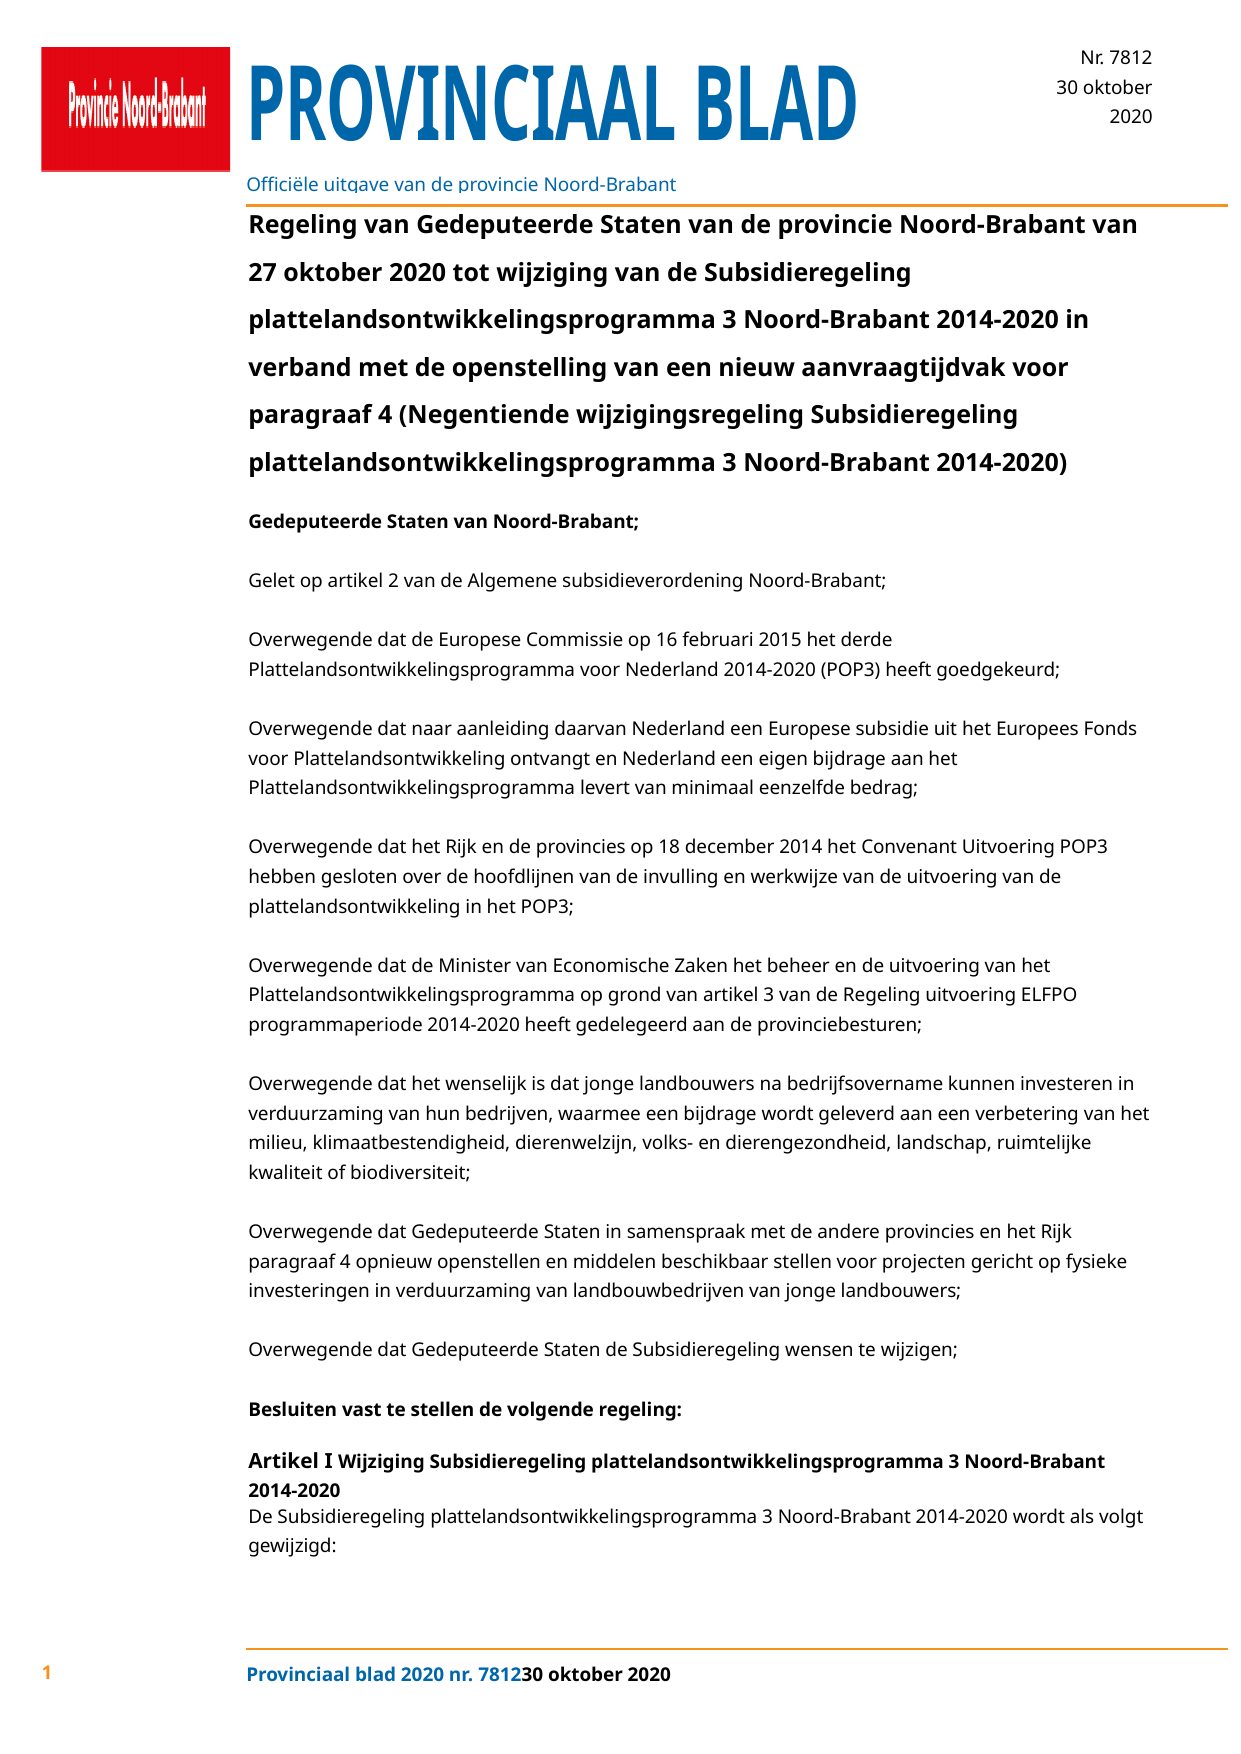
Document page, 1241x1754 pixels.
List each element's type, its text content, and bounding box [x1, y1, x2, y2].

picture [41, 47, 231, 172]
text Regeling van Gedeputeerde Staten van de provincie Noord-Brabant van 27 oktober 2020 tot wijziging van de Subsidieregeling plattelandsontwikkelingsprogramma 3 Noord-Brabant 2014-2020 in verband met de openstelling van een nieuw aanvraagtijdvak voor paragraaf 4 (Negentiende wijzigingsregeling Subsidieregeling plattelandsontwikkelingsprogramma 3 Noord-Brabant 2014-2020) [248, 207, 1152, 479]
text Gedeputeerde Staten van Noord-Brabant; [248, 508, 1152, 534]
text Overwegende dat het Rijk en de provincies op 18 december 2014 het Convenant Uitvoering POP3 hebben gesloten over de hoofdlijnen van de invulling en werkwijze van de uitvoering van de plattelandsontwikkeling in het POP3; [248, 834, 1152, 919]
text Artikel I Wijziging Subsidieregeling plattelandsontwikkelingsprogramma 3 Noord-Brabant 2014-2020 [248, 1446, 1152, 1503]
text Overwegende dat naar aanleiding daarvan Nederland een Europese subsidie uit het Europees Fonds voor Plattelandsontwikkeling ontvangt en Nederland een eigen bijdrage aan het Plattelandsontwikkelingsprogramma levert van minimaal eenzelfde bedrag; [248, 715, 1152, 800]
text Gelet op artikel 2 van de Algemene subsidieverordening Noord-Brabant; [248, 567, 1152, 593]
text Overwegende dat het wenselijk is dat jonge landbouwers na bedrijfsovername kunnen investeren in verduurzaming van hun bedrijven, waarmee een bijdrage wordt geleverd aan een verbetering van het milieu, klimaatbestendigheid, dierenwelzijn, volks- en dierengezondheid, landschap, ruimtelijke kwaliteit of biodiversiteit; [248, 1070, 1152, 1185]
text Overwegende dat Gedeputeerde Staten in samenspraak met de andere provincies en het Rijk paragraaf 4 opnieuw openstellen en middelen beschikbaar stellen voor projecten gericht op fysieke investeringen in verduurzaming van landbouwbedrijven van jonge landbouwers; [248, 1218, 1152, 1303]
text Overwegende dat de Minister van Economische Zaken het beheer en de uitvoering van het Plattelandsontwikkelingsprogramma op grond van artikel 3 van de Regeling uitvoering ELFPO programmaperiode 2014-2020 heeft gedelegeerd aan de provinciebesturen; [248, 952, 1152, 1037]
text De Subsidieregeling plattelandsontwikkelingsprogramma 3 Noord-Brabant 2014-2020 wordt als volgt gewijzigd: [248, 1503, 1152, 1558]
text Overwegende dat Gedeputeerde Staten de Subsidieregeling wensen te wijzigen; [248, 1337, 1152, 1362]
text Besluiten vast te stellen de volgende regeling: [248, 1396, 1152, 1422]
text Overwegende dat de Europese Commissie op 16 februari 2015 het derde Plattelandsontwikkelingsprogramma voor Nederland 2014-2020 (POP3) heeft goedgekeurd; [248, 627, 1152, 682]
